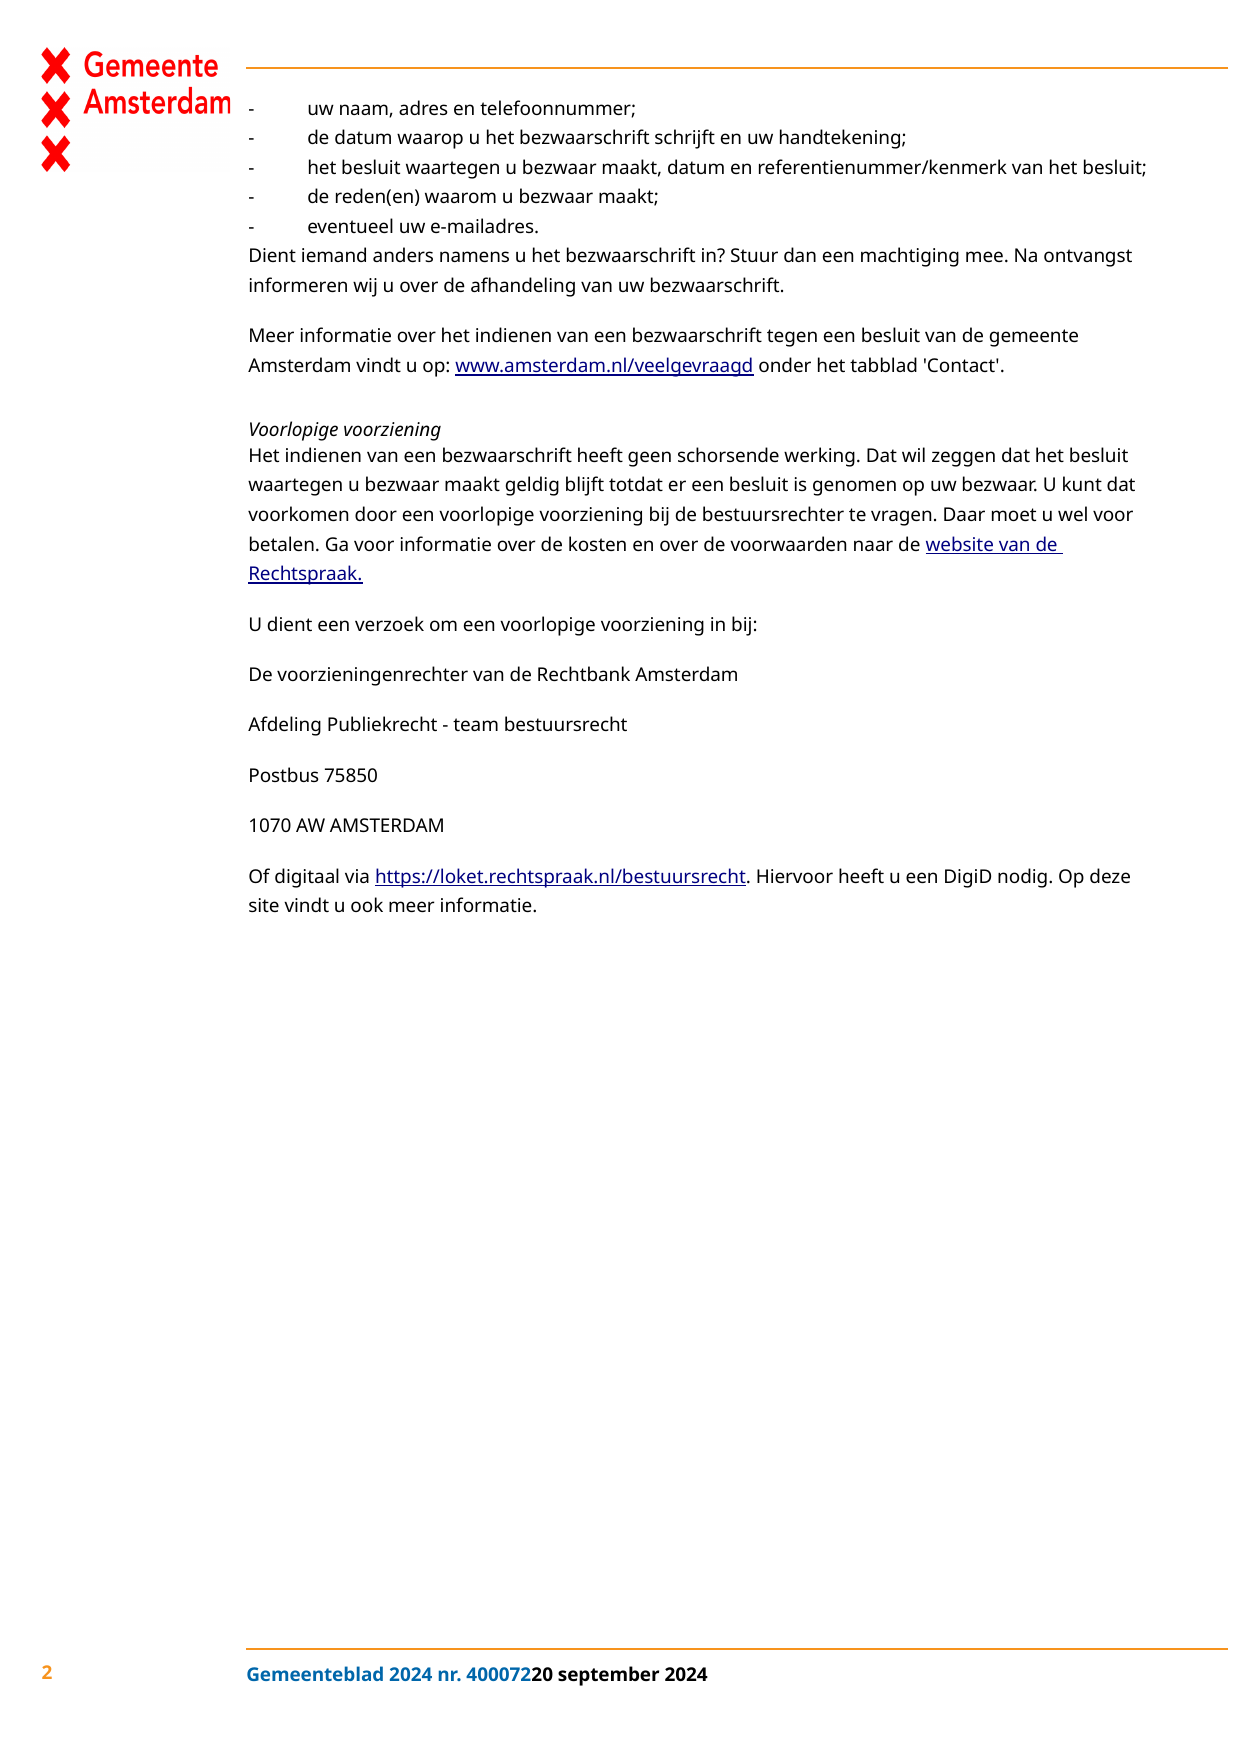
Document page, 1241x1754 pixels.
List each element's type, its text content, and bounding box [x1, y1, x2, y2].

list het besluit waartegen u bezwaar maakt, datum en referentienummer/kenmerk van het besluit; [248, 154, 1152, 180]
text Voorlopige voorziening [248, 416, 1152, 442]
text 1070 AW AMSTERDAM [248, 812, 1152, 838]
list uw naam, adres en telefoonnummer; [248, 95, 1152, 121]
text Of digitaal via https://loket.rechtspraak.nl/bestuursrecht. Hiervoor heeft u een DigiD nodig. Op deze site vindt u ook meer informatie. [248, 863, 1152, 918]
text Het indienen van een bezwaarschrift heeft geen schorsende werking. Dat wil zeggen dat het besluit waartegen u bezwaar maakt geldig blijft totdat er een besluit is genomen op uw bezwaar. U kunt dat voorkomen door een voorlopige voorziening bij de bestuursrechter te vragen. Daar moet u wel voor betalen. Ga voor informatie over de kosten en over de voorwaarden naar de website van de Rechtspraak. [248, 442, 1152, 586]
list de datum waarop u het bezwaarschrift schrijft en uw handtekening; [248, 124, 1152, 150]
list de reden(en) waarom u bezwaar maakt; [248, 183, 1152, 209]
list eventueel uw e-mailadres. [248, 213, 1152, 239]
text Postbus 75850 [248, 762, 1152, 788]
text Afdeling Publiekrecht - team bestuursrecht [248, 712, 1152, 737]
text Meer informatie over het indienen van een bezwaarschrift tegen een besluit van de gemeente Amsterdam vindt u op: www.amsterdam.nl/veelgevraagd onder het tabblad 'Contact'. [248, 323, 1152, 378]
text De voorzieningenrechter van de Rechtbank Amsterdam [248, 661, 1152, 687]
text Dient iemand anders namens u het bezwaarschrift in? Stuur dan een machtiging mee. Na ontvangst informeren wij u over de afhandeling van uw bezwaarschrift. [248, 243, 1152, 298]
picture [41, 47, 231, 172]
text U dient een verzoek om een voorlopige voorziening in bij: [248, 611, 1152, 636]
